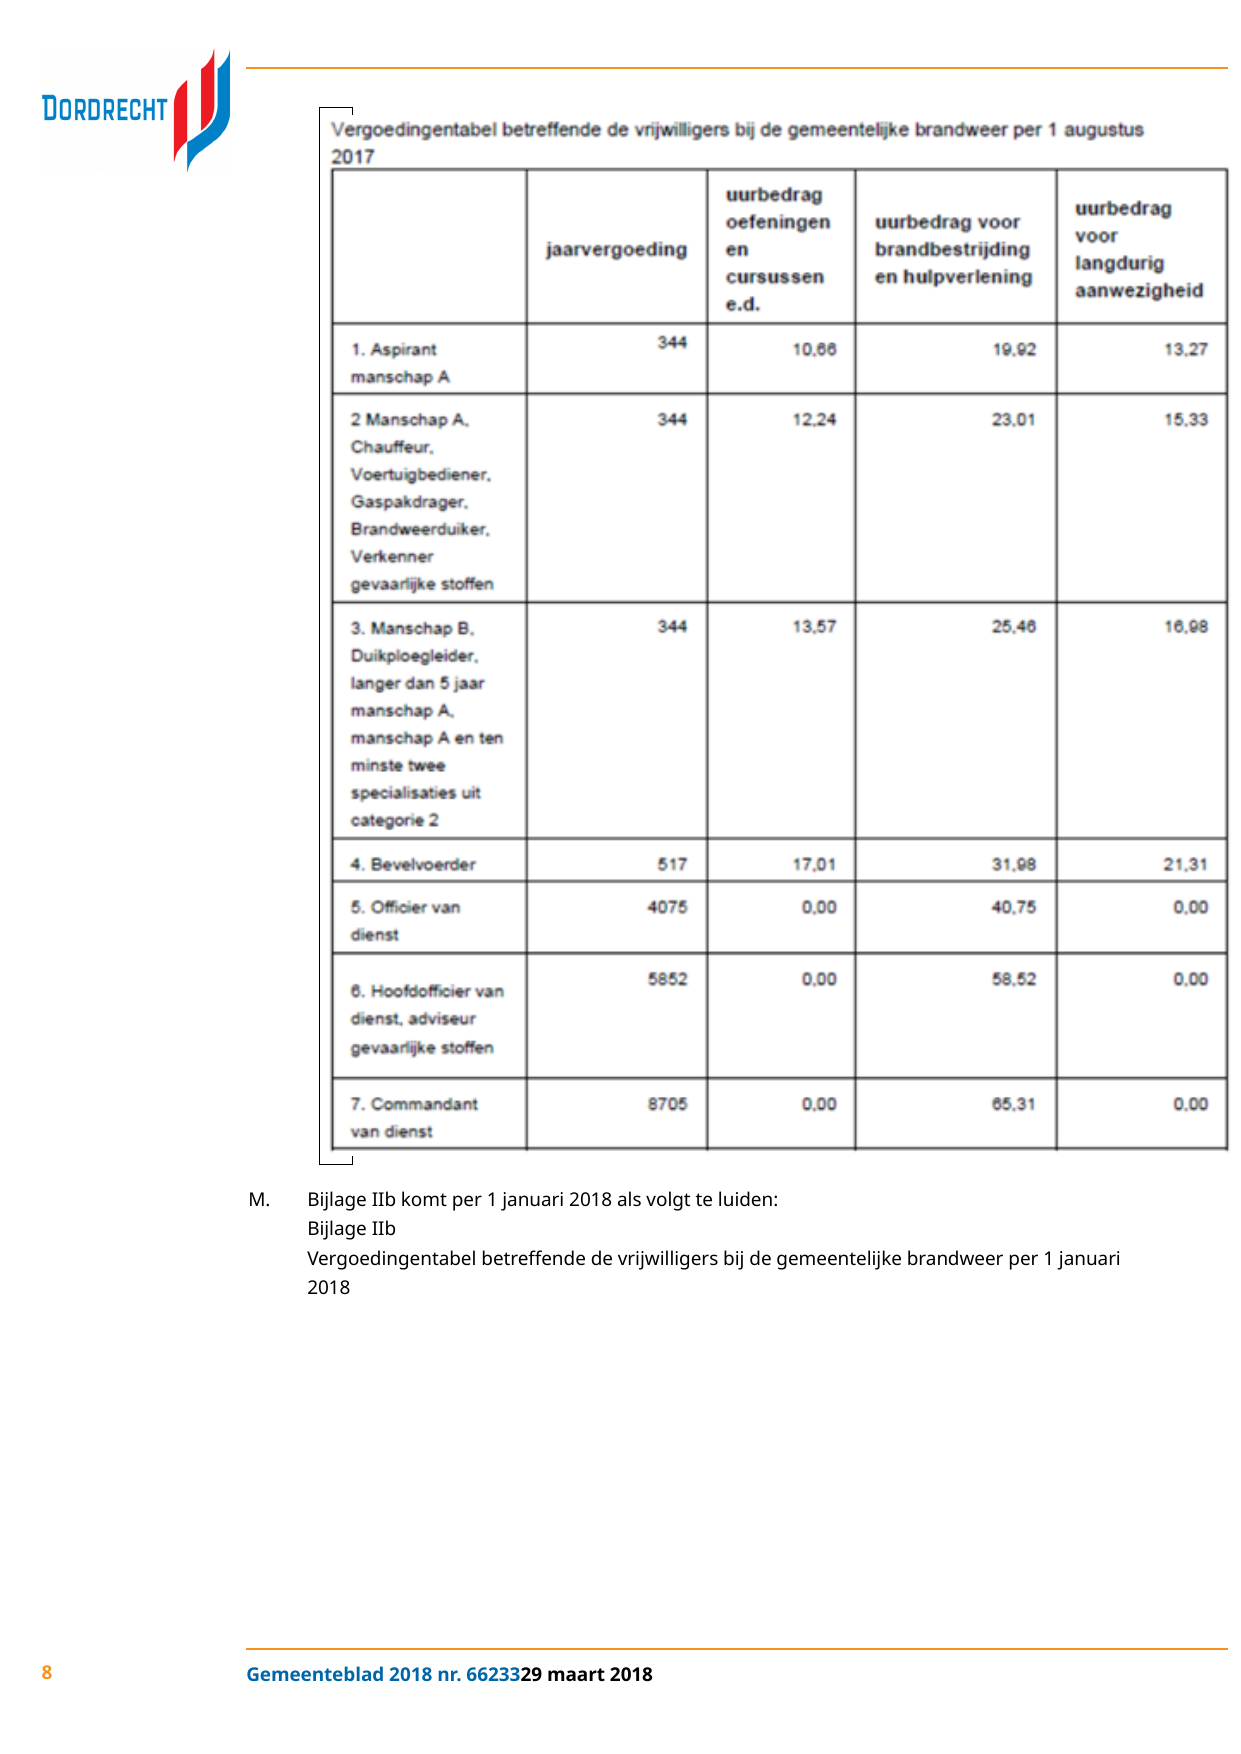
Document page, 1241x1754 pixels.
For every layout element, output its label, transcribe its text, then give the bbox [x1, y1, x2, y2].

list Bijlage IIb komt per 1 januari 2018 als volgt te luiden: [248, 1186, 1152, 1212]
picture [327, 115, 1232, 1156]
list Vergoedingentabel betreffende de vrijwilligers bij de gemeentelijke brandweer per 1 januari 2018 [248, 1245, 1152, 1300]
list Bijlage IIb [248, 1215, 1152, 1241]
picture [41, 47, 231, 172]
